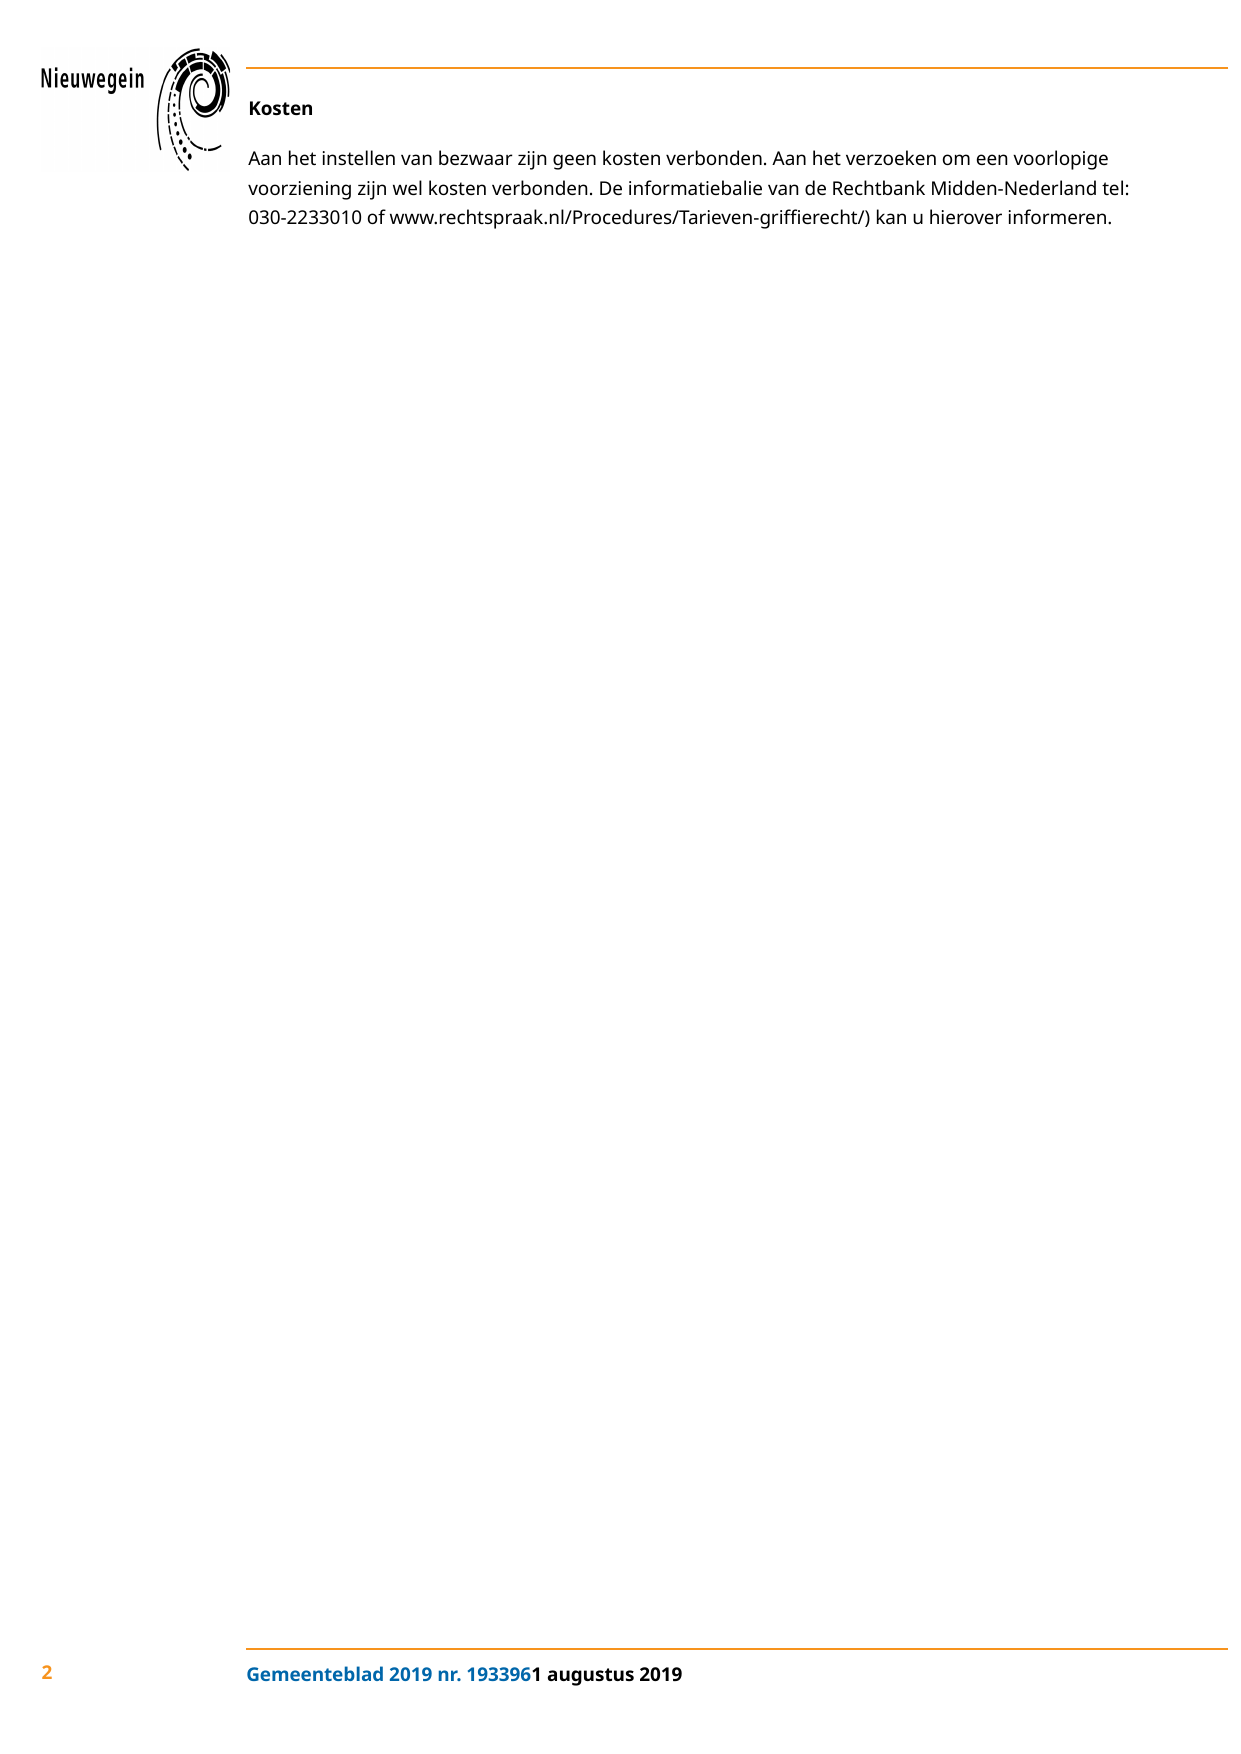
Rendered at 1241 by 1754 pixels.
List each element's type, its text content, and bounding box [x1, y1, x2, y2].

picture [41, 47, 231, 172]
text Aan het instellen van bezwaar zijn geen kosten verbonden. Aan het verzoeken om een voorlopige voorziening zijn wel kosten verbonden. De informatiebalie van de Rechtbank Midden-Nederland tel: 030-2233010 of www.rechtspraak.nl/Procedures/Tarieven-griffierecht/) kan u hierover informeren. [248, 145, 1152, 230]
text Kosten [248, 95, 1152, 121]
